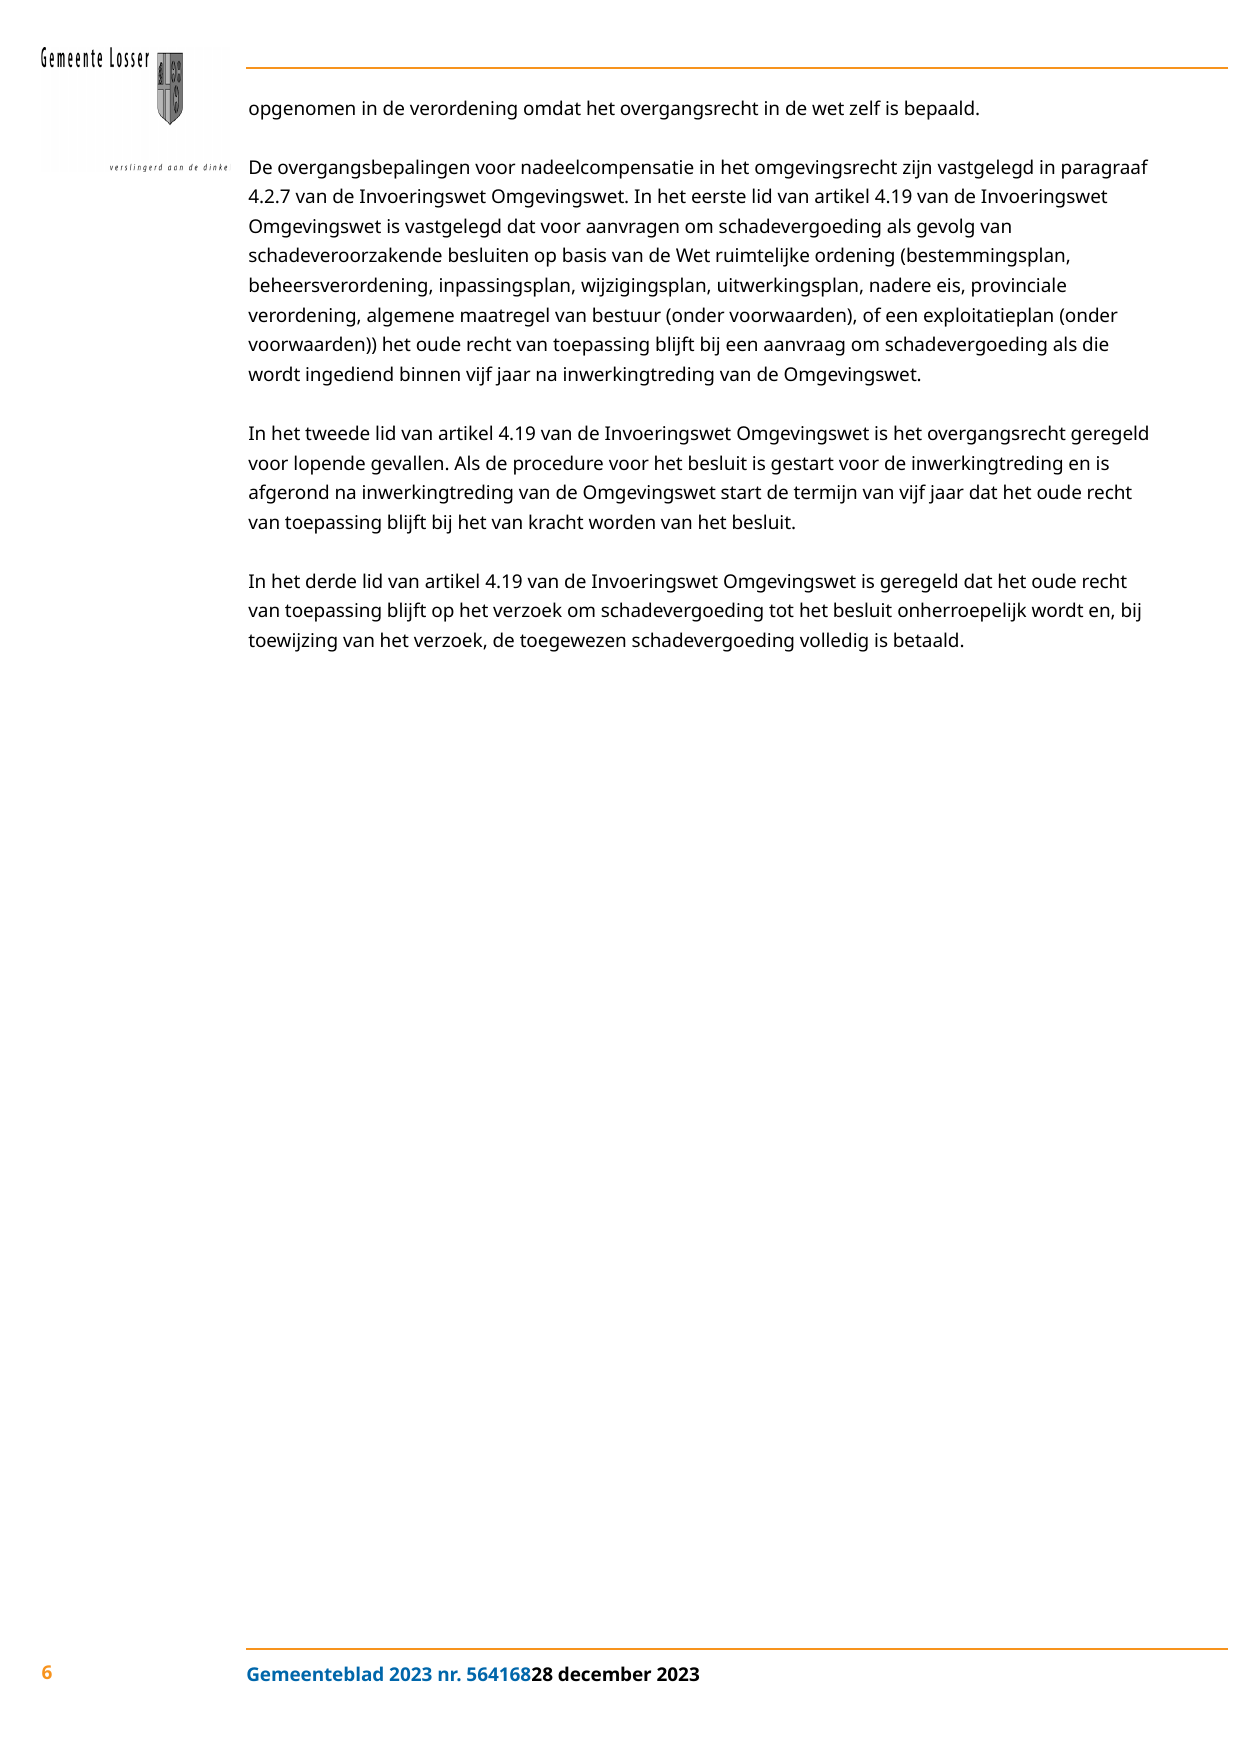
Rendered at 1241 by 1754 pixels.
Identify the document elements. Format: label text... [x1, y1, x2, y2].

text In het tweede lid van artikel 4.19 van de Invoeringswet Omgevingswet is het overgangsrecht geregeld voor lopende gevallen. Als de procedure voor het besluit is gestart voor de inwerkingtreding en is afgerond na inwerkingtreding van de Omgevingswet start de termijn van vijf jaar dat het oude recht van toepassing blijft bij het van kracht worden van het besluit. [248, 420, 1152, 535]
text In het derde lid van artikel 4.19 van de Invoeringswet Omgevingswet is geregeld dat het oude recht van toepassing blijft op het verzoek om schadevergoeding tot het besluit onherroepelijk wordt en, bij toewijzing van het verzoek, de toegewezen schadevergoeding volledig is betaald. [248, 568, 1152, 653]
picture [41, 47, 231, 172]
text opgenomen in de verordening omdat het overgangsrecht in de wet zelf is bepaald. [248, 95, 1152, 121]
text De overgangsbepalingen voor nadeelcompensatie in het omgevingsrecht zijn vastgelegd in paragraaf 4.2.7 van de Invoeringswet Omgevingswet. In het eerste lid van artikel 4.19 van de Invoeringswet Omgevingswet is vastgelegd dat voor aanvragen om schadevergoeding als gevolg van schadeveroorzakende besluiten op basis van de Wet ruimtelijke ordening (bestemmingsplan, beheersverordening, inpassingsplan, wijzigingsplan, uitwerkingsplan, nadere eis, provinciale verordening, algemene maatregel van bestuur (onder voorwaarden), of een exploitatieplan (onder voorwaarden)) het oude recht van toepassing blijft bij een aanvraag om schadevergoeding als die wordt ingediend binnen vijf jaar na inwerkingtreding van de Omgevingswet. [248, 154, 1152, 387]
